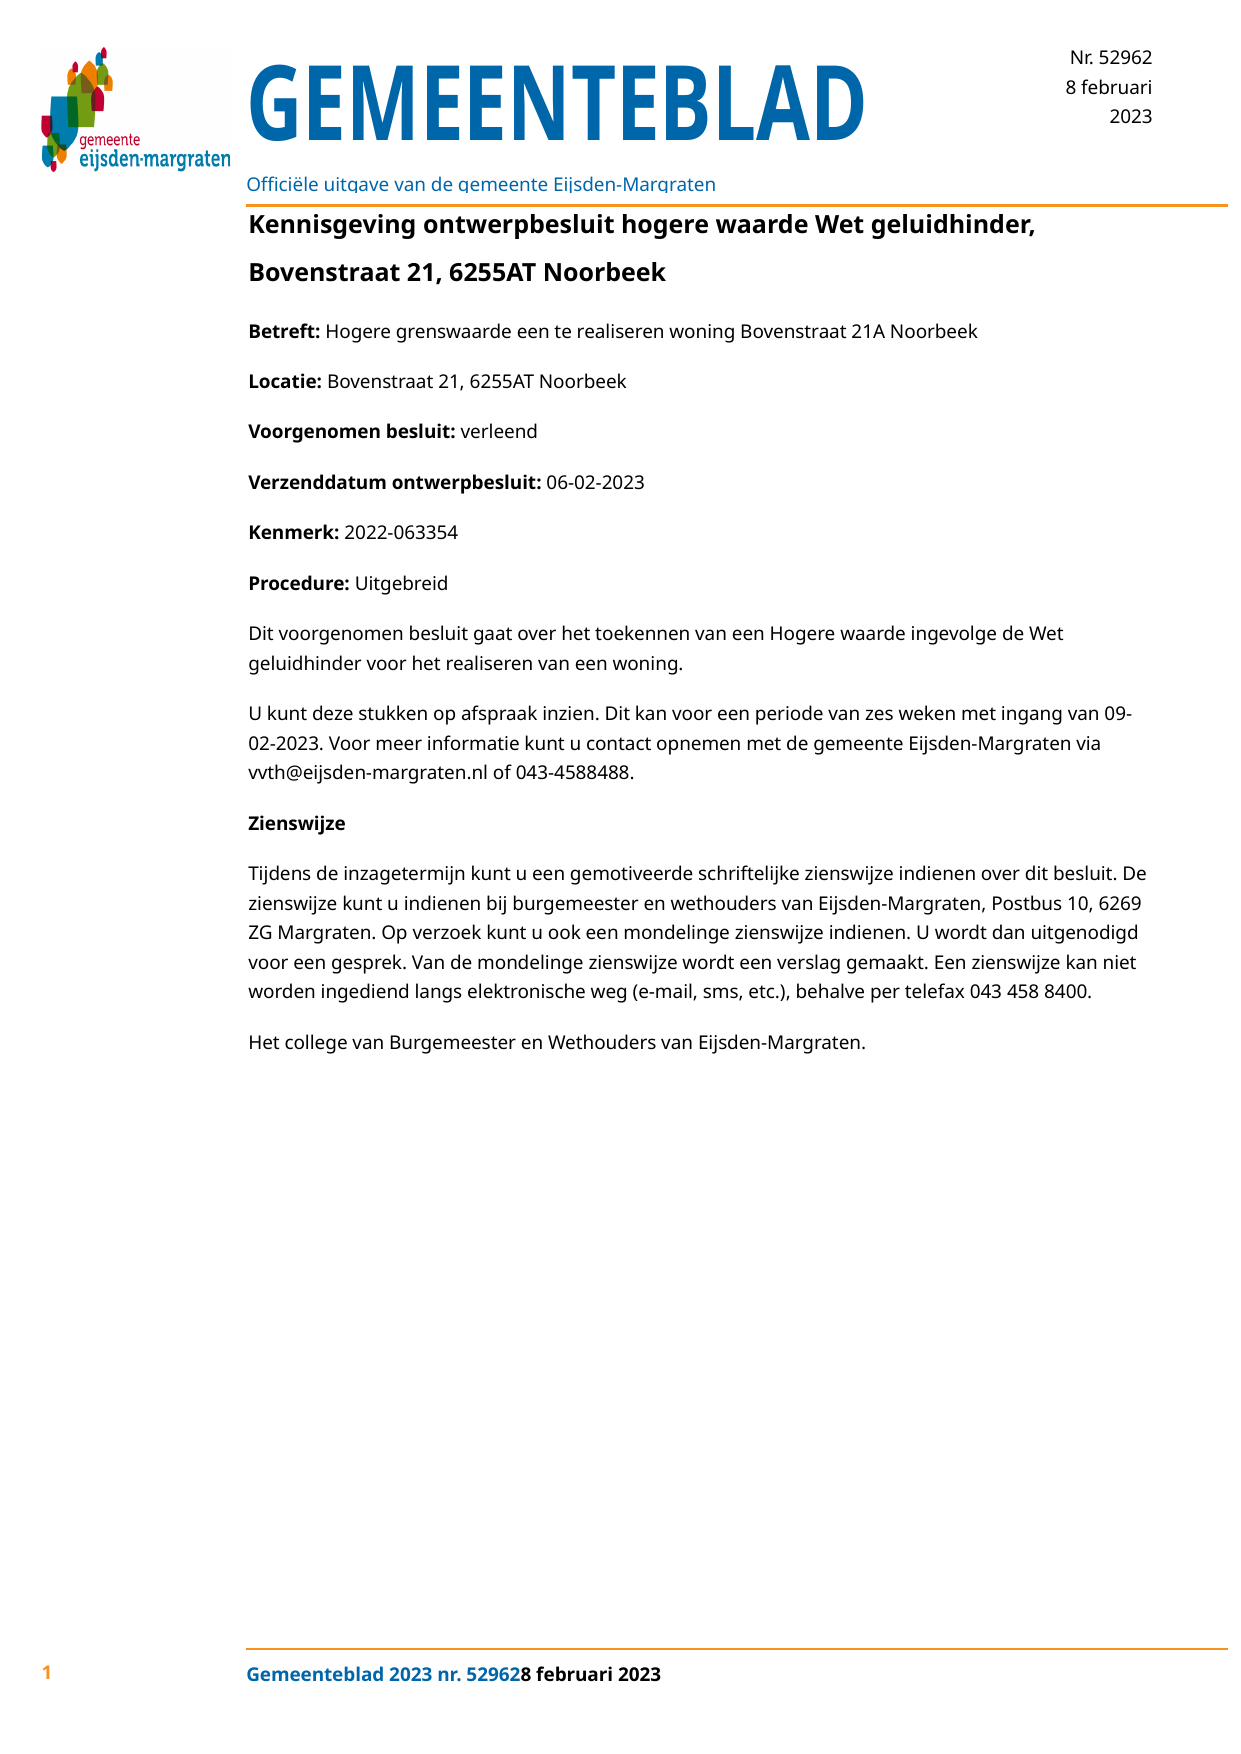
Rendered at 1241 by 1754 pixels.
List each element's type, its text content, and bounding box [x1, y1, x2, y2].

picture [41, 47, 231, 172]
text Voorgenomen besluit: verleend [248, 419, 1152, 444]
text Verzenddatum ontwerpbesluit: 06-02-2023 [248, 469, 1152, 495]
text Zienswijze [248, 810, 1152, 836]
text Het college van Burgemeester en Wethouders van Eijsden-Margraten. [248, 1029, 1152, 1055]
text Locatie: Bovenstraat 21, 6255AT Noorbeek [248, 368, 1152, 394]
text Tijdens de inzagetermijn kunt u een gemotiveerde schriftelijke zienswijze indienen over dit besluit. De zienswijze kunt u indienen bij burgemeester en wethouders van Eijsden-Margraten, Postbus 10, 6269 ZG Margraten. Op verzoek kunt u ook een mondelinge zienswijze indienen. U wordt dan uitgenodigd voor een gesprek. Van de mondelinge zienswijze wordt een verslag gemaakt. Een zienswijze kan niet worden ingediend langs elektronische weg (e-mail, sms, etc.), behalve per telefax 043 458 8400. [248, 860, 1152, 1004]
text Kenmerk: 2022-063354 [248, 519, 1152, 545]
text Procedure: Uitgebreid [248, 570, 1152, 596]
text U kunt deze stukken op afspraak inzien. Dit kan voor een periode van zes weken met ingang van 09-02-2023. Voor meer informatie kunt u contact opnemen met de gemeente Eijsden-Margraten via vvth@eijsden-margraten.nl of 043-4588488. [248, 700, 1152, 785]
text Dit voorgenomen besluit gaat over het toekennen van een Hogere waarde ingevolge de Wet geluidhinder voor het realiseren van een woning. [248, 620, 1152, 676]
text Kennisgeving ontwerpbesluit hogere waarde Wet geluidhinder, Bovenstraat 21, 6255AT Noorbeek [248, 207, 1152, 288]
text Betreft: Hogere grenswaarde een te realiseren woning Bovenstraat 21A Noorbeek [248, 318, 1152, 344]
